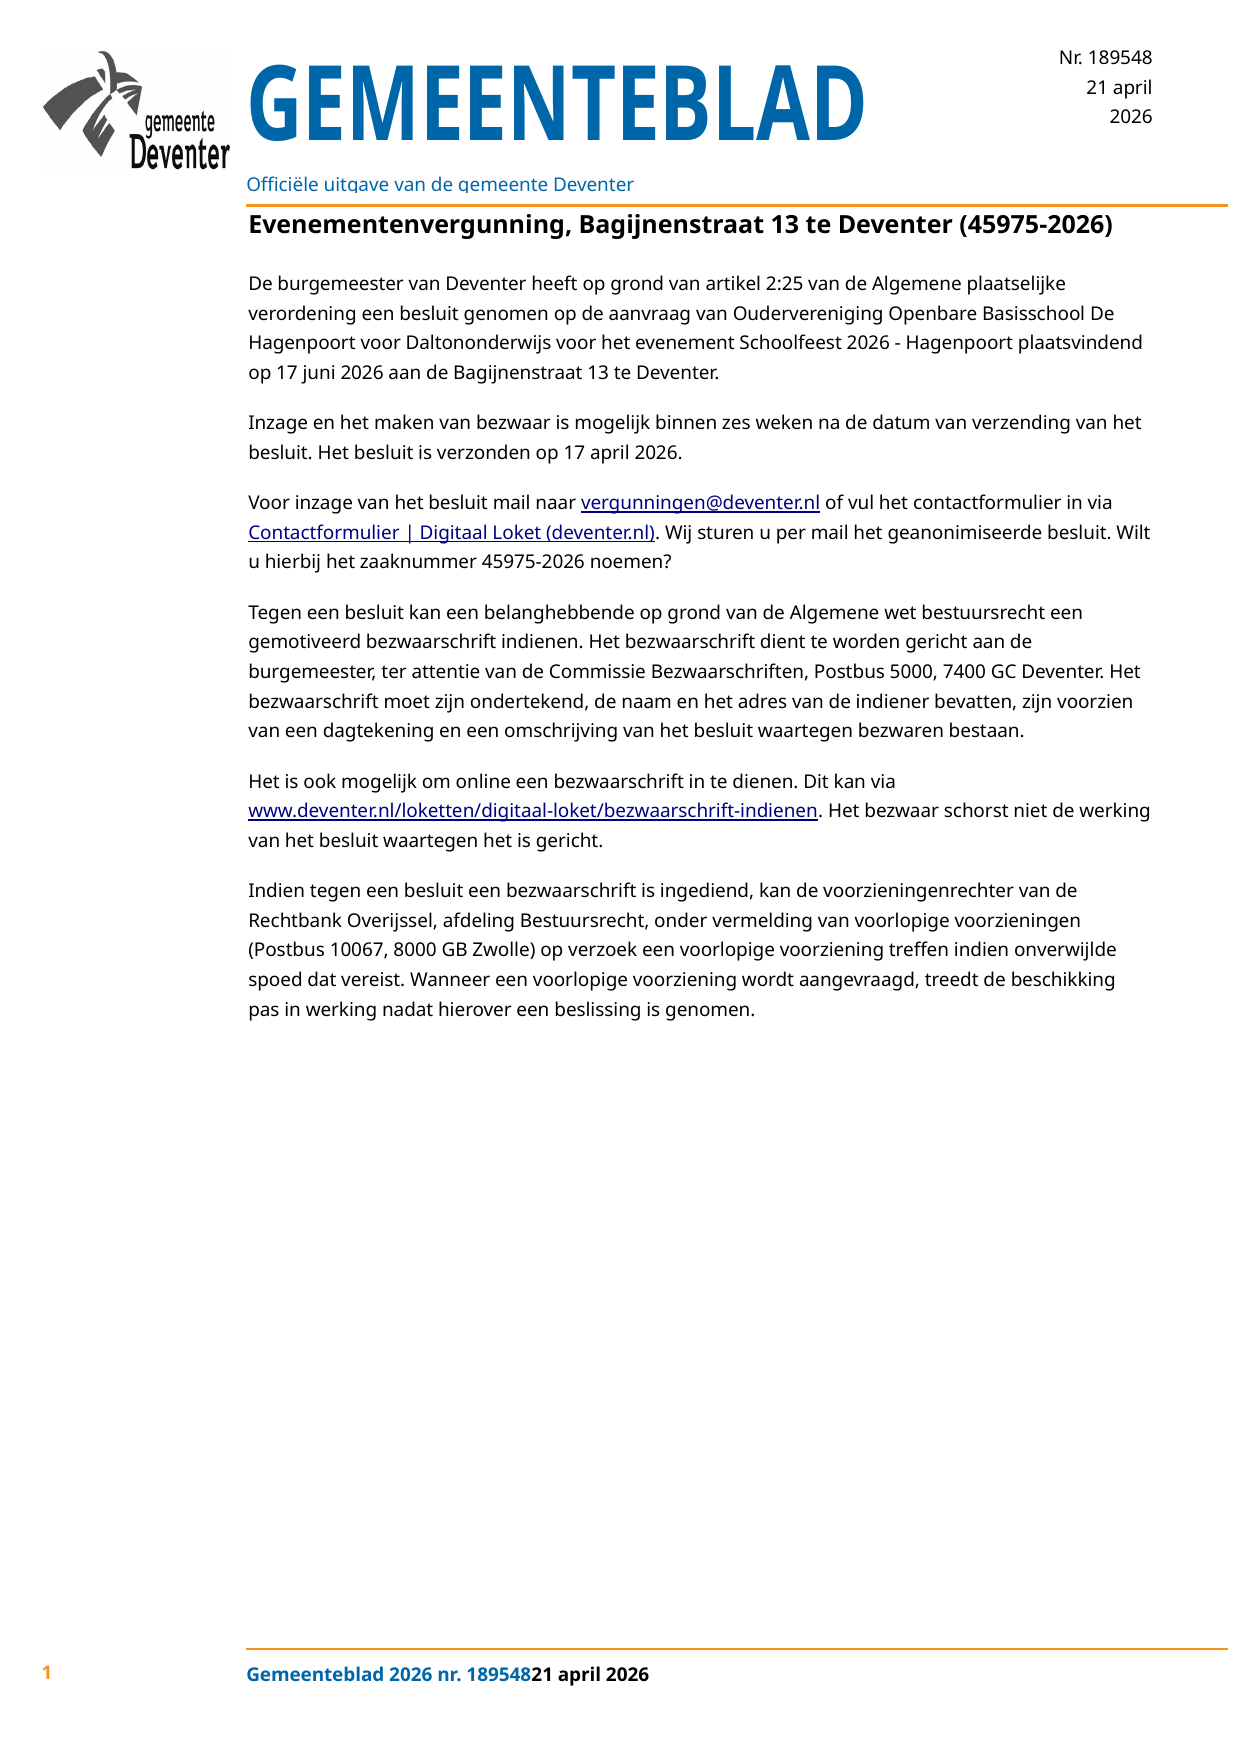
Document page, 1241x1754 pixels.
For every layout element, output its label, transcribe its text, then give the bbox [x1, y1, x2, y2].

text De burgemeester van Deventer heeft op grond van artikel 2:25 van de Algemene plaatselijke verordening een besluit genomen op de aanvraag van Oudervereniging Openbare Basisschool De Hagenpoort voor Daltononderwijs voor het evenement Schoolfeest 2026 - Hagenpoort plaatsvindend op 17 juni 2026 aan de Bagijnenstraat 13 te Deventer. [248, 270, 1152, 385]
text Tegen een besluit kan een belanghebbende op grond van de Algemene wet bestuursrecht een gemotiveerd bezwaarschrift indienen. Het bezwaarschrift dient te worden gericht aan de burgemeester, ter attentie van de Commissie Bezwaarschriften, Postbus 5000, 7400 GC Deventer. Het bezwaarschrift moet zijn ondertekend, de naam en het adres van de indiener bevatten, zijn voorzien van een dagtekening en een omschrijving van het besluit waartegen bezwaren bestaan. [248, 599, 1152, 743]
text Inzage en het maken van bezwaar is mogelijk binnen zes weken na de datum van verzending van het besluit. Het besluit is verzonden op 17 april 2026. [248, 409, 1152, 465]
text Indien tegen een besluit een bezwaarschrift is ingediend, kan de voorzieningenrechter van de Rechtbank Overijssel, afdeling Bestuursrecht, onder vermelding van voorlopige voorzieningen (Postbus 10067, 8000 GB Zwolle) op verzoek een voorlopige voorziening treffen indien onverwijlde spoed dat vereist. Wanneer een voorlopige voorziening wordt aangevraagd, treedt de beschikking pas in werking nadat hierover een beslissing is genomen. [248, 877, 1152, 1021]
text Evenementenvergunning, Bagijnenstraat 13 te Deventer (45975-2026) [248, 207, 1152, 241]
text Voor inzage van het besluit mail naar vergunningen@deventer.nl of vul het contactformulier in via Contactformulier | Digitaal Loket (deventer.nl). Wij sturen u per mail het geanonimiseerde besluit. Wilt u hierbij het zaaknummer 45975-2026 noemen? [248, 489, 1152, 574]
text Het is ook mogelijk om online een bezwaarschrift in te dienen. Dit kan via www.deventer.nl/loketten/digitaal-loket/bezwaarschrift-indienen. Het bezwaar schorst niet de werking van het besluit waartegen het is gericht. [248, 768, 1152, 853]
picture [41, 47, 231, 172]
